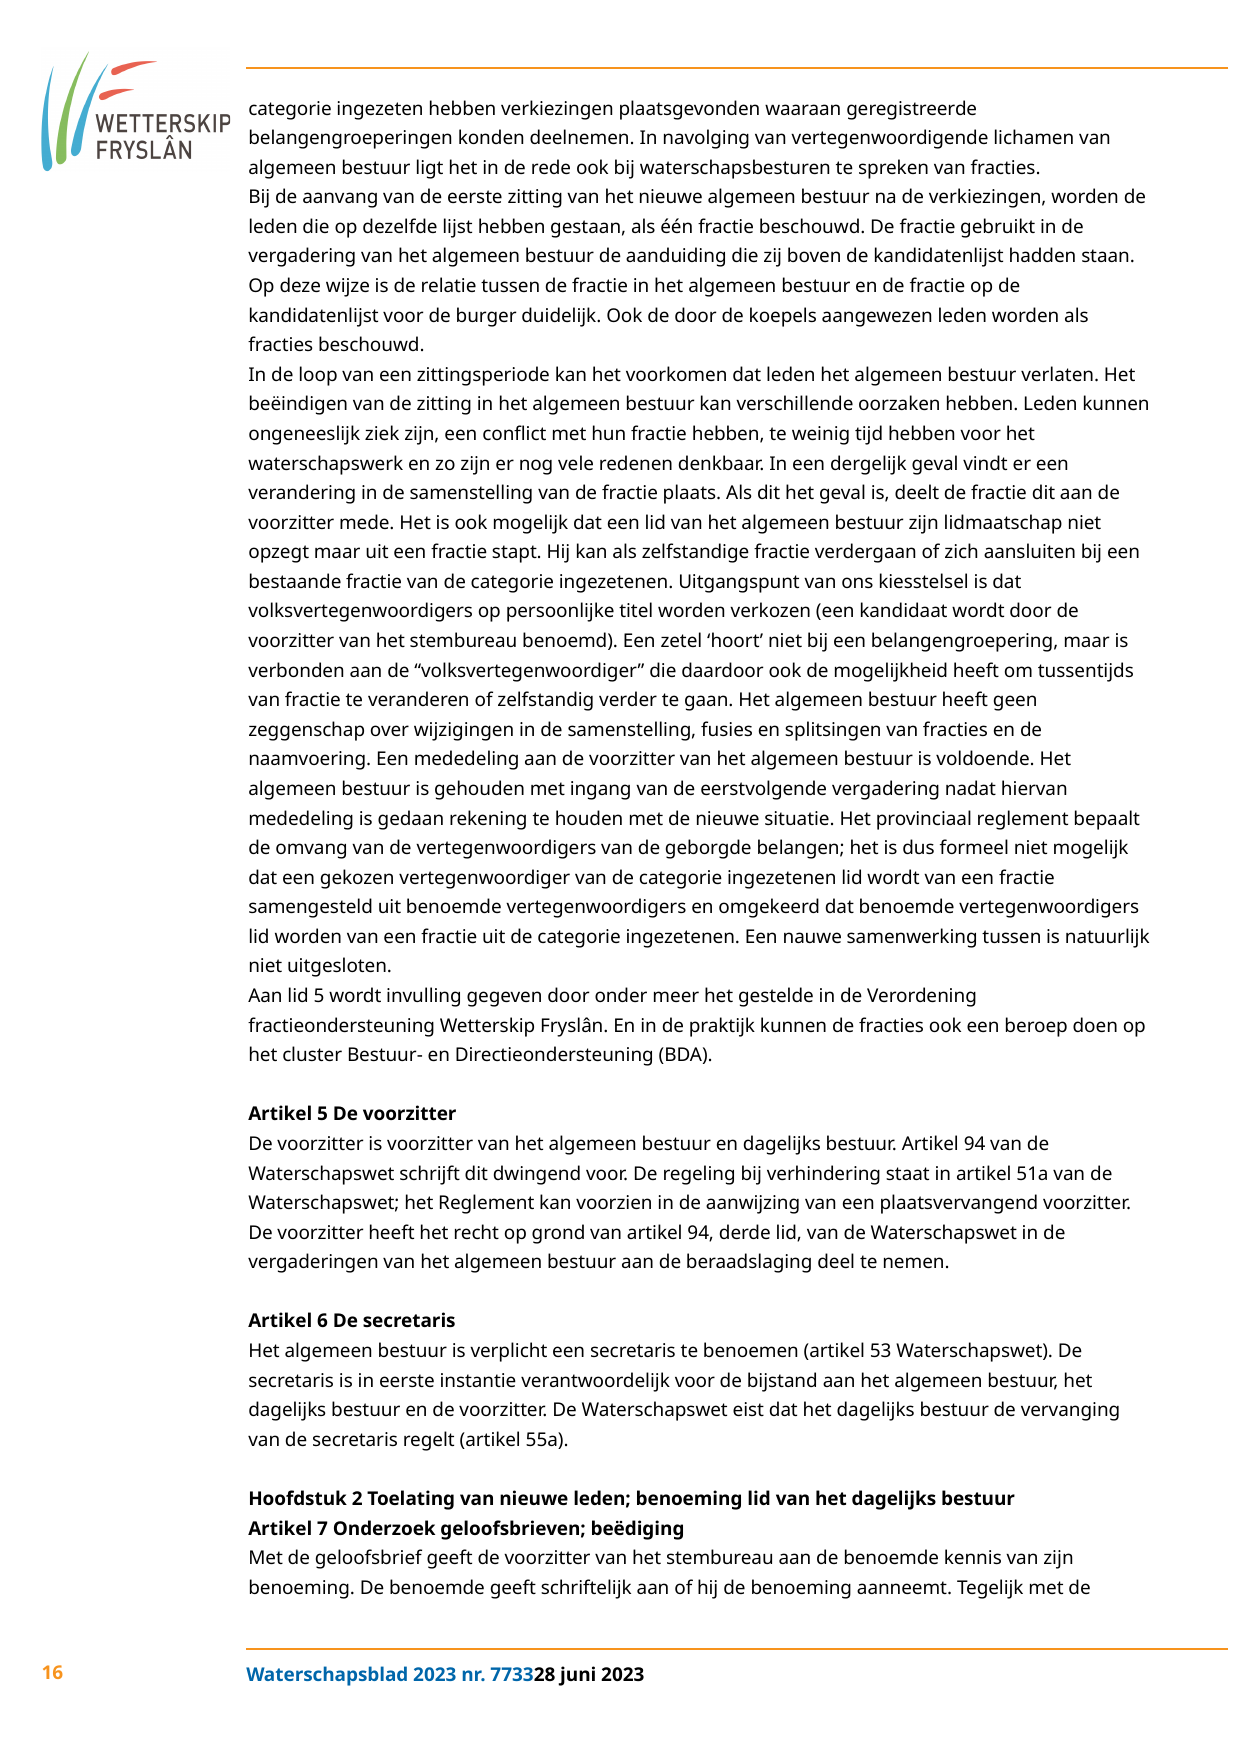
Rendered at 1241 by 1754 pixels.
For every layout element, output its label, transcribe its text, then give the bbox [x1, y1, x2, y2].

text Het algemeen bestuur is verplicht een secretaris te benoemen (artikel 53 Waterschapswet). De secretaris is in eerste instantie verantwoordelijk voor de bijstand aan het algemeen bestuur, het dagelijks bestuur en de voorzitter. De Waterschapswet eist dat het dagelijks bestuur de vervanging van de secretaris regelt (artikel 55a). [248, 1337, 1152, 1452]
text Aan lid 5 wordt invulling gegeven door onder meer het gestelde in de Verordening fractieondersteuning Wetterskip Fryslân. En in de praktijk kunnen de fracties ook een beroep doen op het cluster Bestuur- en Directieondersteuning (BDA). [248, 982, 1152, 1067]
text Bij de aanvang van de eerste zitting van het nieuwe algemeen bestuur na de verkiezingen, worden de leden die op dezelfde lijst hebben gestaan, als één fractie beschouwd. De fractie gebruikt in de vergadering van het algemeen bestuur de aanduiding die zij boven de kandidatenlijst hadden staan. Op deze wijze is de relatie tussen de fractie in het algemeen bestuur en de fractie op de kandidatenlijst voor de burger duidelijk. Ook de door de koepels aangewezen leden worden als fracties beschouwd. [248, 183, 1152, 357]
text Hoofdstuk 2 Toelating van nieuwe leden; benoeming lid van het dagelijks bestuur [248, 1485, 1152, 1511]
text Artikel 7 Onderzoek geloofsbrieven; beëdiging [248, 1515, 1152, 1541]
text Met de geloofsbrief geeft de voorzitter van het stembureau aan de benoemde kennis van zijn benoeming. De benoemde geeft schriftelijk aan of hij de benoeming aanneemt. Tegelijk met de [248, 1544, 1152, 1600]
picture [41, 47, 231, 172]
text categorie ingezeten hebben verkiezingen plaatsgevonden waaraan geregistreerde belangengroeperingen konden deelnemen. In navolging van vertegenwoordigende lichamen van algemeen bestuur ligt het in de rede ook bij waterschapsbesturen te spreken van fracties. [248, 95, 1152, 180]
text Artikel 6 De secretaris [248, 1308, 1152, 1333]
text In de loop van een zittingsperiode kan het voorkomen dat leden het algemeen bestuur verlaten. Het beëindigen van de zitting in het algemeen bestuur kan verschillende oorzaken hebben. Leden kunnen ongeneeslijk ziek zijn, een conflict met hun fractie hebben, te weinig tijd hebben voor het waterschapswerk en zo zijn er nog vele redenen denkbaar. In een dergelijk geval vindt er een verandering in de samenstelling van de fractie plaats. Als dit het geval is, deelt de fractie dit aan de voorzitter mede. Het is ook mogelijk dat een lid van het algemeen bestuur zijn lidmaatschap niet opzegt maar uit een fractie stapt. Hij kan als zelfstandige fractie verdergaan of zich aansluiten bij een bestaande fractie van de categorie ingezetenen. Uitgangspunt van ons kiesstelsel is dat volksvertegenwoordigers op persoonlijke titel worden verkozen (een kandidaat wordt door de voorzitter van het stembureau benoemd). Een zetel ‘hoort’ niet bij een belangengroepering, maar is verbonden aan de “volksvertegenwoordiger” die daardoor ook de mogelijkheid heeft om tussentijds van fractie te veranderen of zelfstandig verder te gaan. Het algemeen bestuur heeft geen zeggenschap over wijzigingen in de samenstelling, fusies en splitsingen van fracties en de naamvoering. Een mededeling aan de voorzitter van het algemeen bestuur is voldoende. Het algemeen bestuur is gehouden met ingang van de eerstvolgende vergadering nadat hiervan mededeling is gedaan rekening te houden met de nieuwe situatie. Het provinciaal reglement bepaalt de omvang van de vertegenwoordigers van de geborgde belangen; het is dus formeel niet mogelijk dat een gekozen vertegenwoordiger van de categorie ingezetenen lid wordt van een fractie samengesteld uit benoemde vertegenwoordigers en omgekeerd dat benoemde vertegenwoordigers lid worden van een fractie uit de categorie ingezetenen. Een nauwe samenwerking tussen is natuurlijk niet uitgesloten. [248, 361, 1152, 978]
text De voorzitter is voorzitter van het algemeen bestuur en dagelijks bestuur. Artikel 94 van de Waterschapswet schrijft dit dwingend voor. De regeling bij verhindering staat in artikel 51a van de Waterschapswet; het Reglement kan voorzien in de aanwijzing van een plaatsvervangend voorzitter. De voorzitter heeft het recht op grond van artikel 94, derde lid, van de Waterschapswet in de vergaderingen van het algemeen bestuur aan de beraadslaging deel te nemen. [248, 1130, 1152, 1274]
text Artikel 5 De voorzitter [248, 1101, 1152, 1126]
